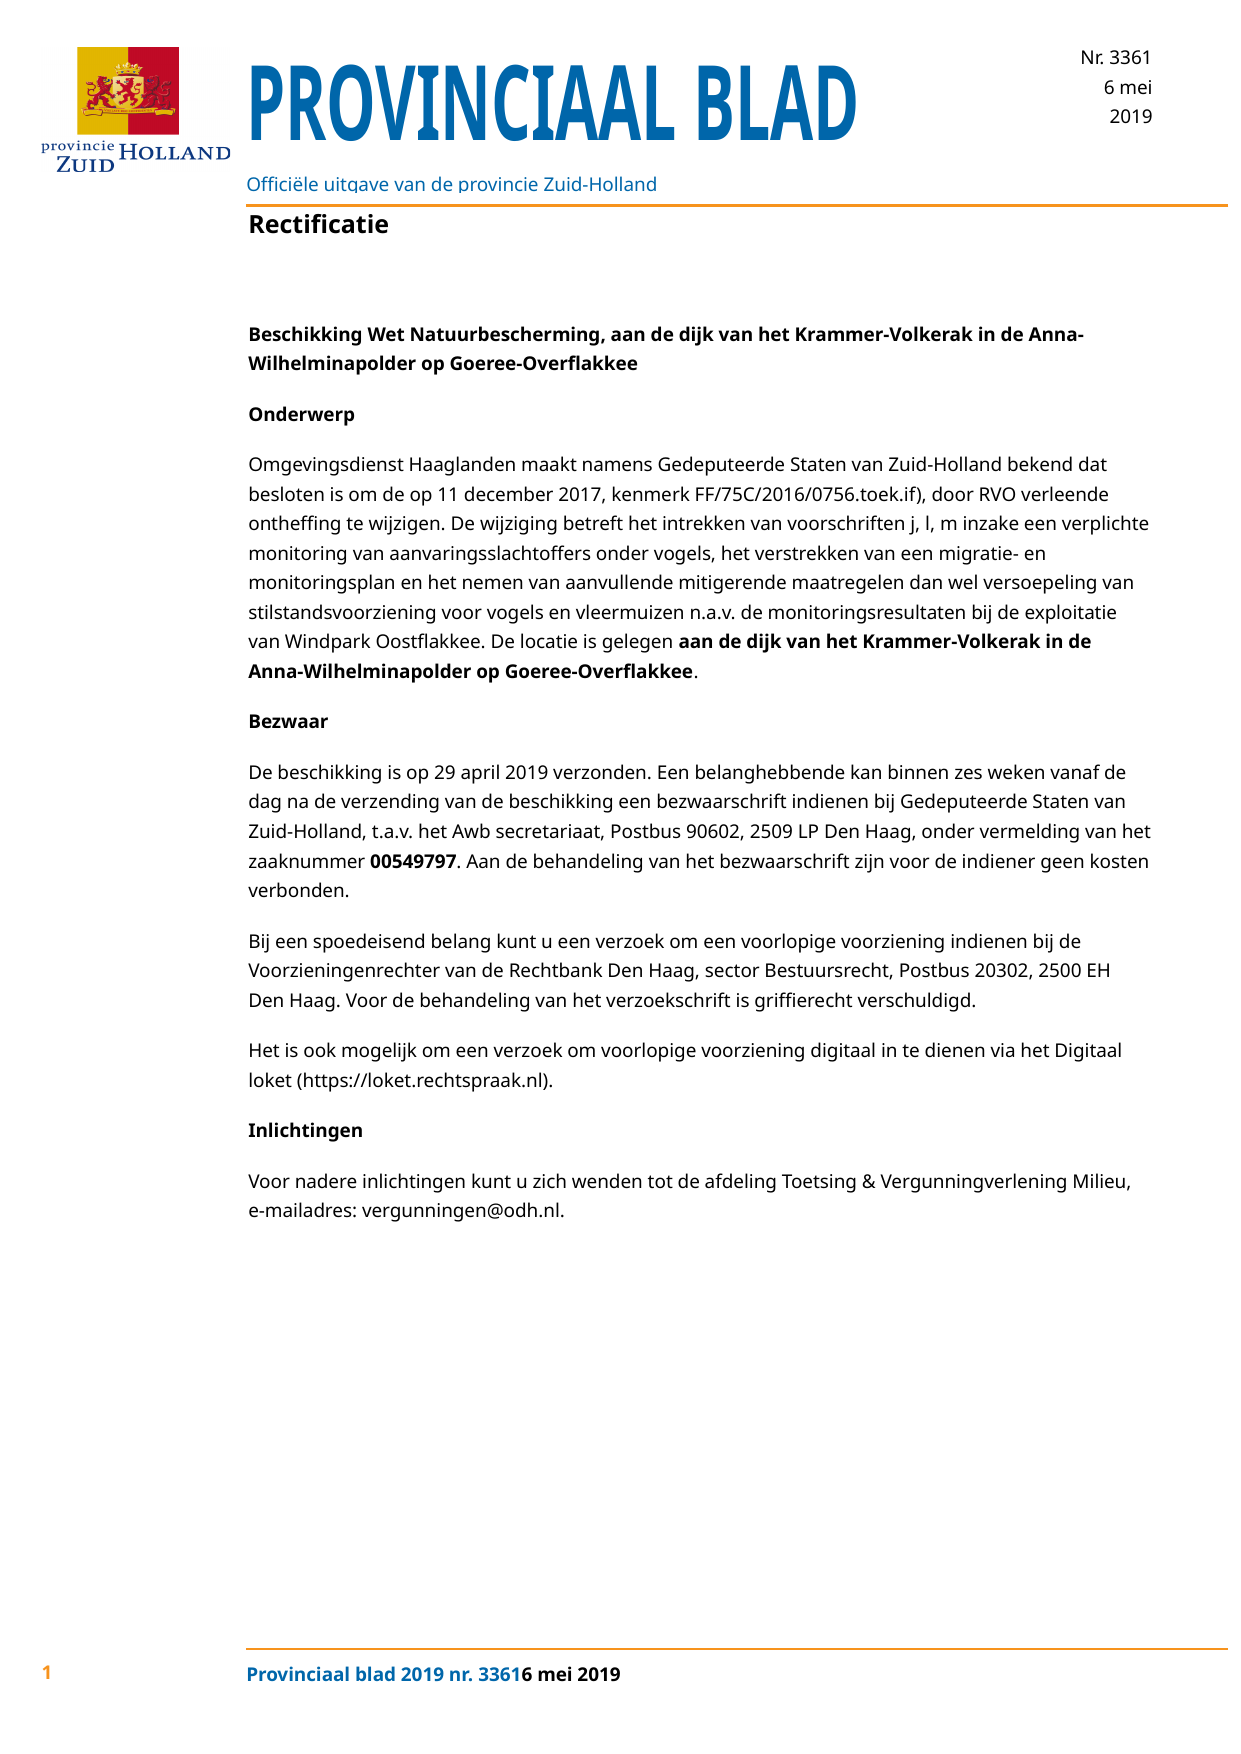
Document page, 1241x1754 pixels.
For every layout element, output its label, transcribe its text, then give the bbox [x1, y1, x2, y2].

text De beschikking is op 29 april 2019 verzonden. Een belanghebbende kan binnen zes weken vanaf de dag na de verzending van de beschikking een bezwaarschrift indienen bij Gedeputeerde Staten van Zuid-Holland, t.a.v. het Awb secretariaat, Postbus 90602, 2509 LP Den Haag, onder vermelding van het zaaknummer 00549797. Aan de behandeling van het bezwaarschrift zijn voor de indiener geen kosten verbonden. [248, 759, 1152, 903]
text Voor nadere inlichtingen kunt u zich wenden tot de afdeling Toetsing & Vergunningverlening Milieu, e-mailadres: vergunningen@odh.nl. [248, 1168, 1152, 1223]
text Beschikking Wet Natuurbescherming, aan de dijk van het Krammer-Volkerak in de Anna-Wilhelminapolder op Goeree-Overflakkee [248, 321, 1152, 376]
text Onderwerp [248, 401, 1152, 426]
text Bezwaar [248, 709, 1152, 734]
text Bij een spoedeisend belang kunt u een verzoek om een voorlopige voorziening indienen bij de Voorzieningenrechter van de Rechtbank Den Haag, sector Bestuursrecht, Postbus 20302, 2500 EH Den Haag. Voor de behandeling van het verzoekschrift is griffierecht verschuldigd. [248, 928, 1152, 1013]
picture [41, 47, 231, 172]
text Rectificatie [248, 207, 1152, 241]
text Inlichtingen [248, 1117, 1152, 1143]
text Omgevingsdienst Haaglanden maakt namens Gedeputeerde Staten van Zuid-Holland bekend dat besloten is om de op 11 december 2017, kenmerk FF/75C/2016/0756.toek.if), door RVO verleende ontheffing te wijzigen. De wijziging betreft het intrekken van voorschriften j, l, m inzake een verplichte monitoring van aanvaringsslachtoffers onder vogels, het verstrekken van een migratie- en monitoringsplan en het nemen van aanvullende mitigerende maatregelen dan wel versoepeling van stilstandsvoorziening voor vogels en vleermuizen n.a.v. de monitoringsresultaten bij de exploitatie van Windpark Oostflakkee. De locatie is gelegen aan de dijk van het Krammer-Volkerak in de Anna-Wilhelminapolder op Goeree-Overflakkee. [248, 451, 1152, 684]
text Het is ook mogelijk om een verzoek om voorlopige voorziening digitaal in te dienen via het Digitaal loket (https://loket.rechtspraak.nl). [248, 1037, 1152, 1093]
